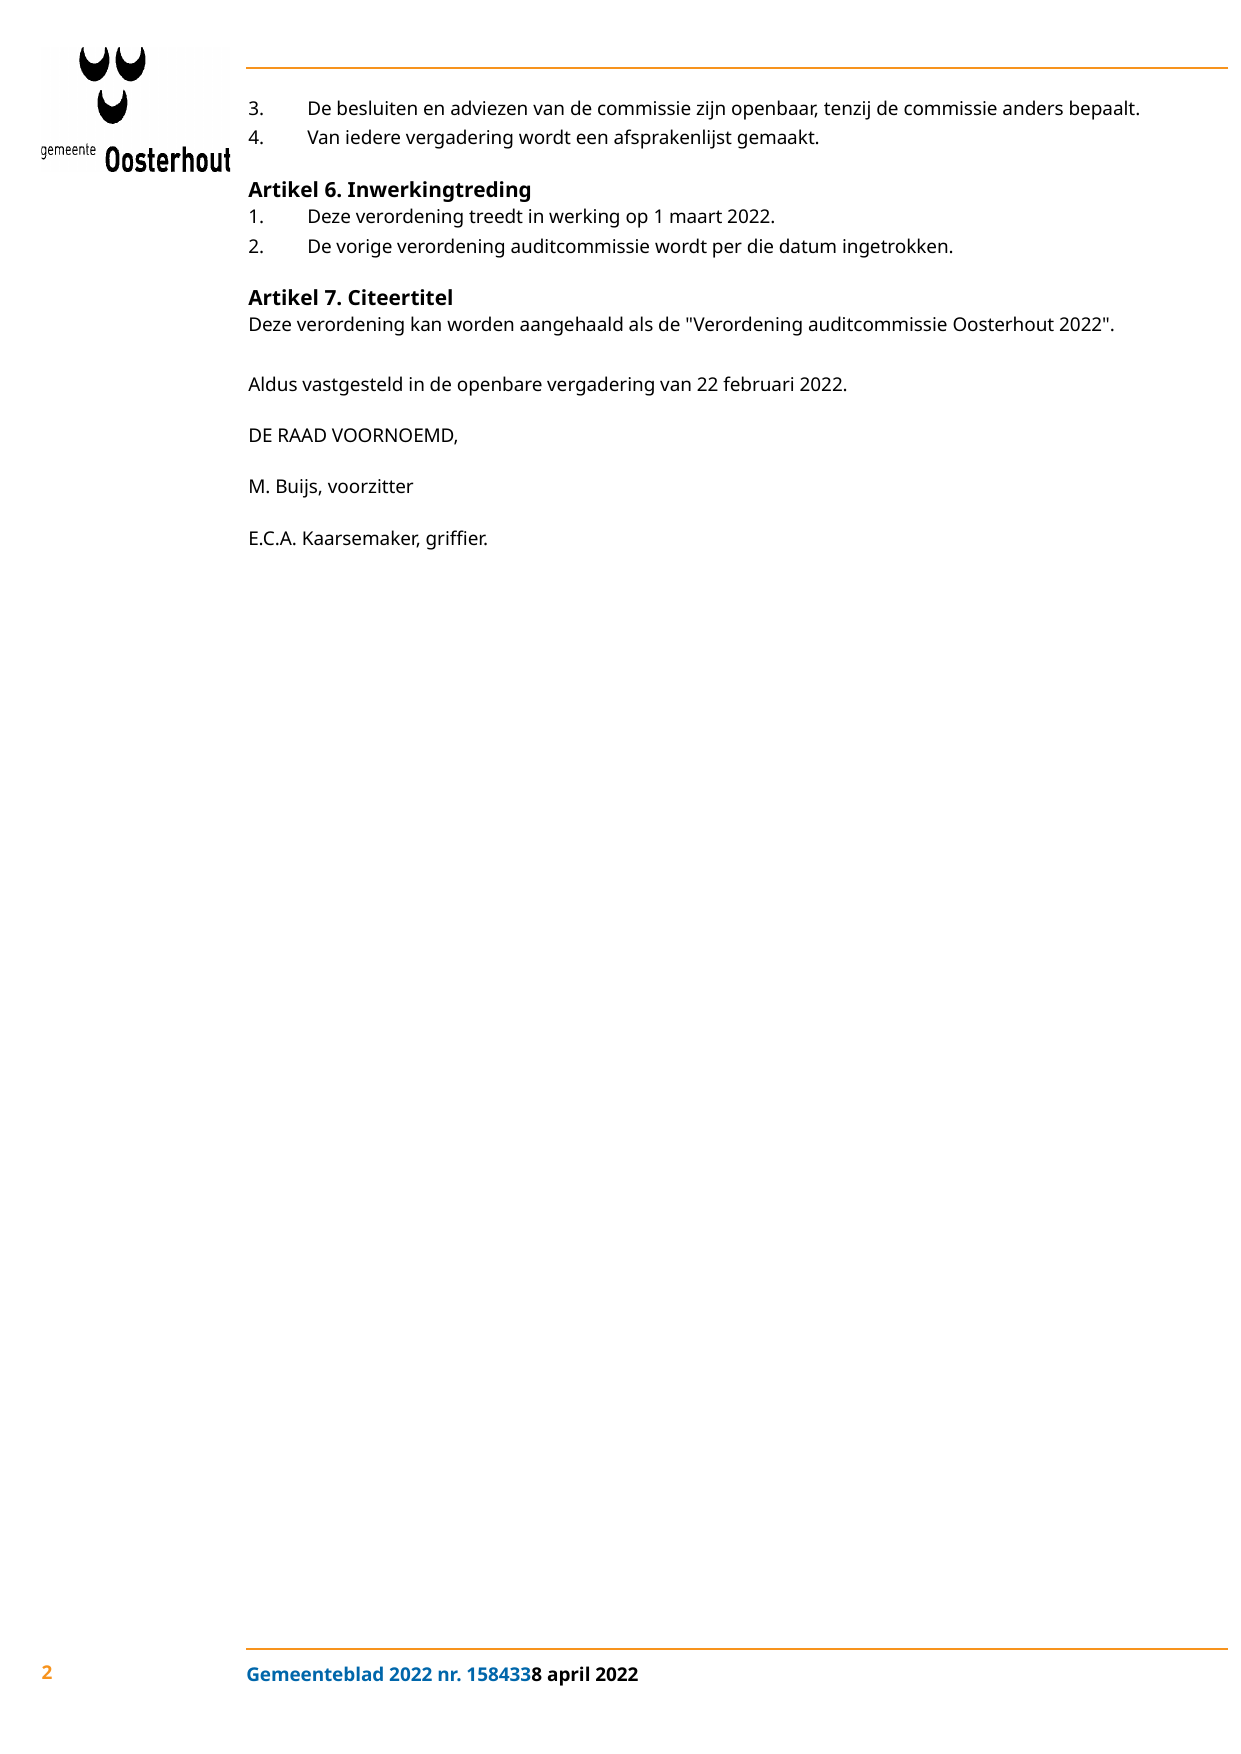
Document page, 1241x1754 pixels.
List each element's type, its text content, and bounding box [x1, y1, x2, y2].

list De vorige verordening auditcommissie wordt per die datum ingetrokken. [248, 233, 1152, 258]
text Artikel 7. Citeertitel [248, 283, 1152, 312]
text M. Buijs, voorzitter [248, 474, 1152, 499]
text E.C.A. Kaarsemaker, griffier. [248, 525, 1152, 551]
list De besluiten en adviezen van de commissie zijn openbaar, tenzij de commissie anders bepaalt. [248, 95, 1152, 121]
picture [41, 47, 231, 172]
text Artikel 6. Inwerkingtreding [248, 175, 1152, 203]
list Deze verordening treedt in werking op 1 maart 2022. [248, 203, 1152, 229]
text Aldus vastgesteld in de openbare vergadering van 22 februari 2022. [248, 371, 1152, 397]
text DE RAAD VOORNOEMD, [248, 422, 1152, 448]
list Van iedere vergadering wordt een afsprakenlijst gemaakt. [248, 124, 1152, 150]
text Deze verordening kan worden aangehaald als de "Verordening auditcommissie Oosterhout 2022". [248, 312, 1152, 337]
